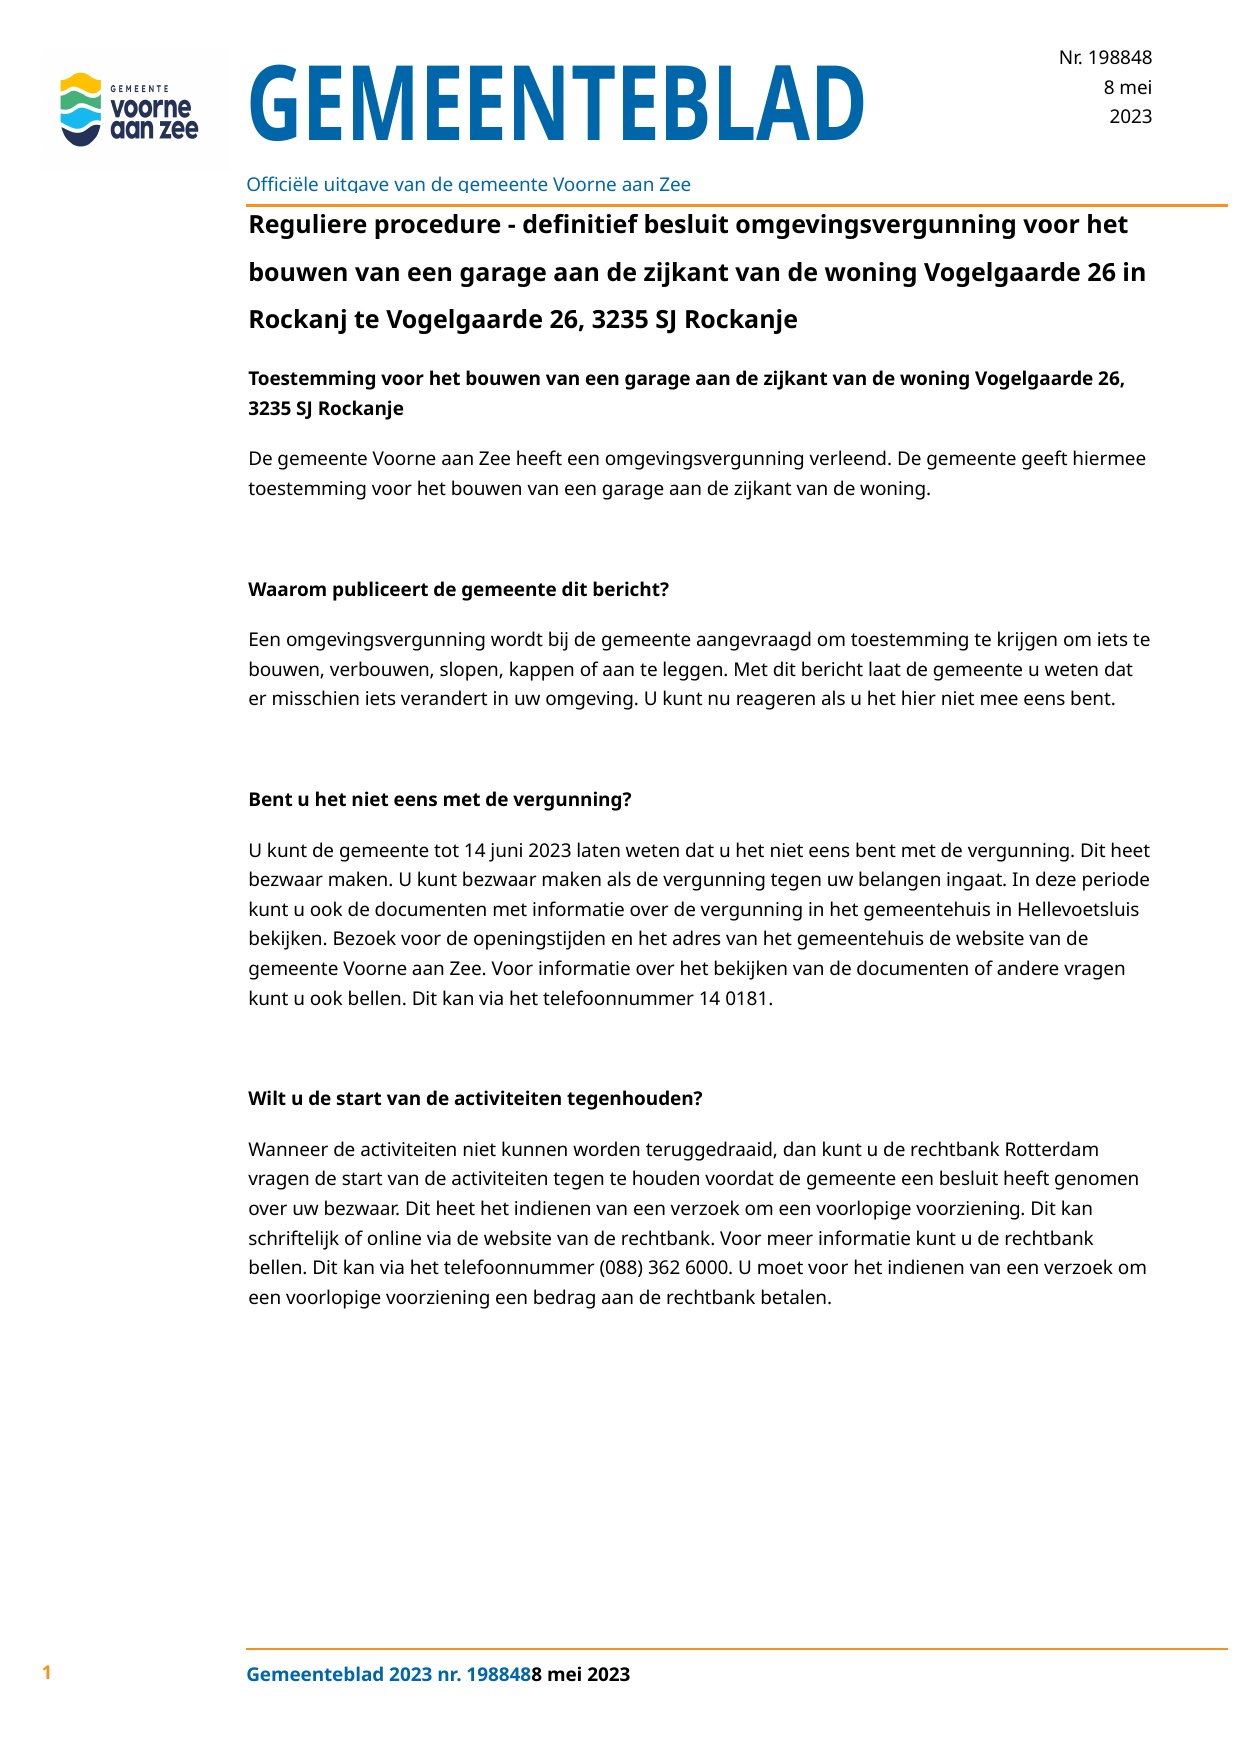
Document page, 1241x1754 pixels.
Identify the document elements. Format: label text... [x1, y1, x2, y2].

text Bent u het niet eens met de vergunning? [248, 786, 1152, 812]
text Toestemming voor het bouwen van een garage aan de zijkant van de woning Vogelgaarde 26, 3235 SJ Rockanje [248, 366, 1152, 421]
picture [41, 47, 231, 172]
text Reguliere procedure - definitief besluit omgevingsvergunning voor het bouwen van een garage aan de zijkant van de woning Vogelgaarde 26 in Rockanj te Vogelgaarde 26, 3235 SJ Rockanje [248, 207, 1152, 336]
text Een omgevingsvergunning wordt bij de gemeente aangevraagd om toestemming te krijgen om iets te bouwen, verbouwen, slopen, kappen of aan te leggen. Met dit bericht laat de gemeente u weten dat er misschien iets verandert in uw omgeving. U kunt nu reageren als u het hier niet mee eens bent. [248, 626, 1152, 711]
text Wilt u de start van de activiteiten tegenhouden? [248, 1086, 1152, 1111]
text Wanneer de activiteiten niet kunnen worden teruggedraaid, dan kunt u de rechtbank Rotterdam vragen de start van de activiteiten tegen te houden voordat de gemeente een besluit heeft genomen over uw bezwaar. Dit heet het indienen van een verzoek om een voorlopige voorziening. Dit kan schriftelijk of online via de website van de rechtbank. Voor meer informatie kunt u de rechtbank bellen. Dit kan via het telefoonnummer (088) 362 6000. U moet voor het indienen van een verzoek om een voorlopige voorziening een bedrag aan de rechtbank betalen. [248, 1136, 1152, 1309]
text De gemeente Voorne aan Zee heeft een omgevingsvergunning verleend. De gemeente geeft hiermee toestemming voor het bouwen van een garage aan de zijkant van de woning. [248, 446, 1152, 501]
text U kunt de gemeente tot 14 juni 2023 laten weten dat u het niet eens bent met de vergunning. Dit heet bezwaar maken. U kunt bezwaar maken als de vergunning tegen uw belangen ingaat. In deze periode kunt u ook de documenten met informatie over de vergunning in het gemeentehuis in Hellevoetsluis bekijken. Bezoek voor de openingstijden en het adres van het gemeentehuis de website van de gemeente Voorne aan Zee. Voor informatie over het bekijken van de documenten of andere vragen kunt u ook bellen. Dit kan via het telefoonnummer 14 0181. [248, 837, 1152, 1010]
text Waarom publiceert de gemeente dit bericht? [248, 576, 1152, 602]
